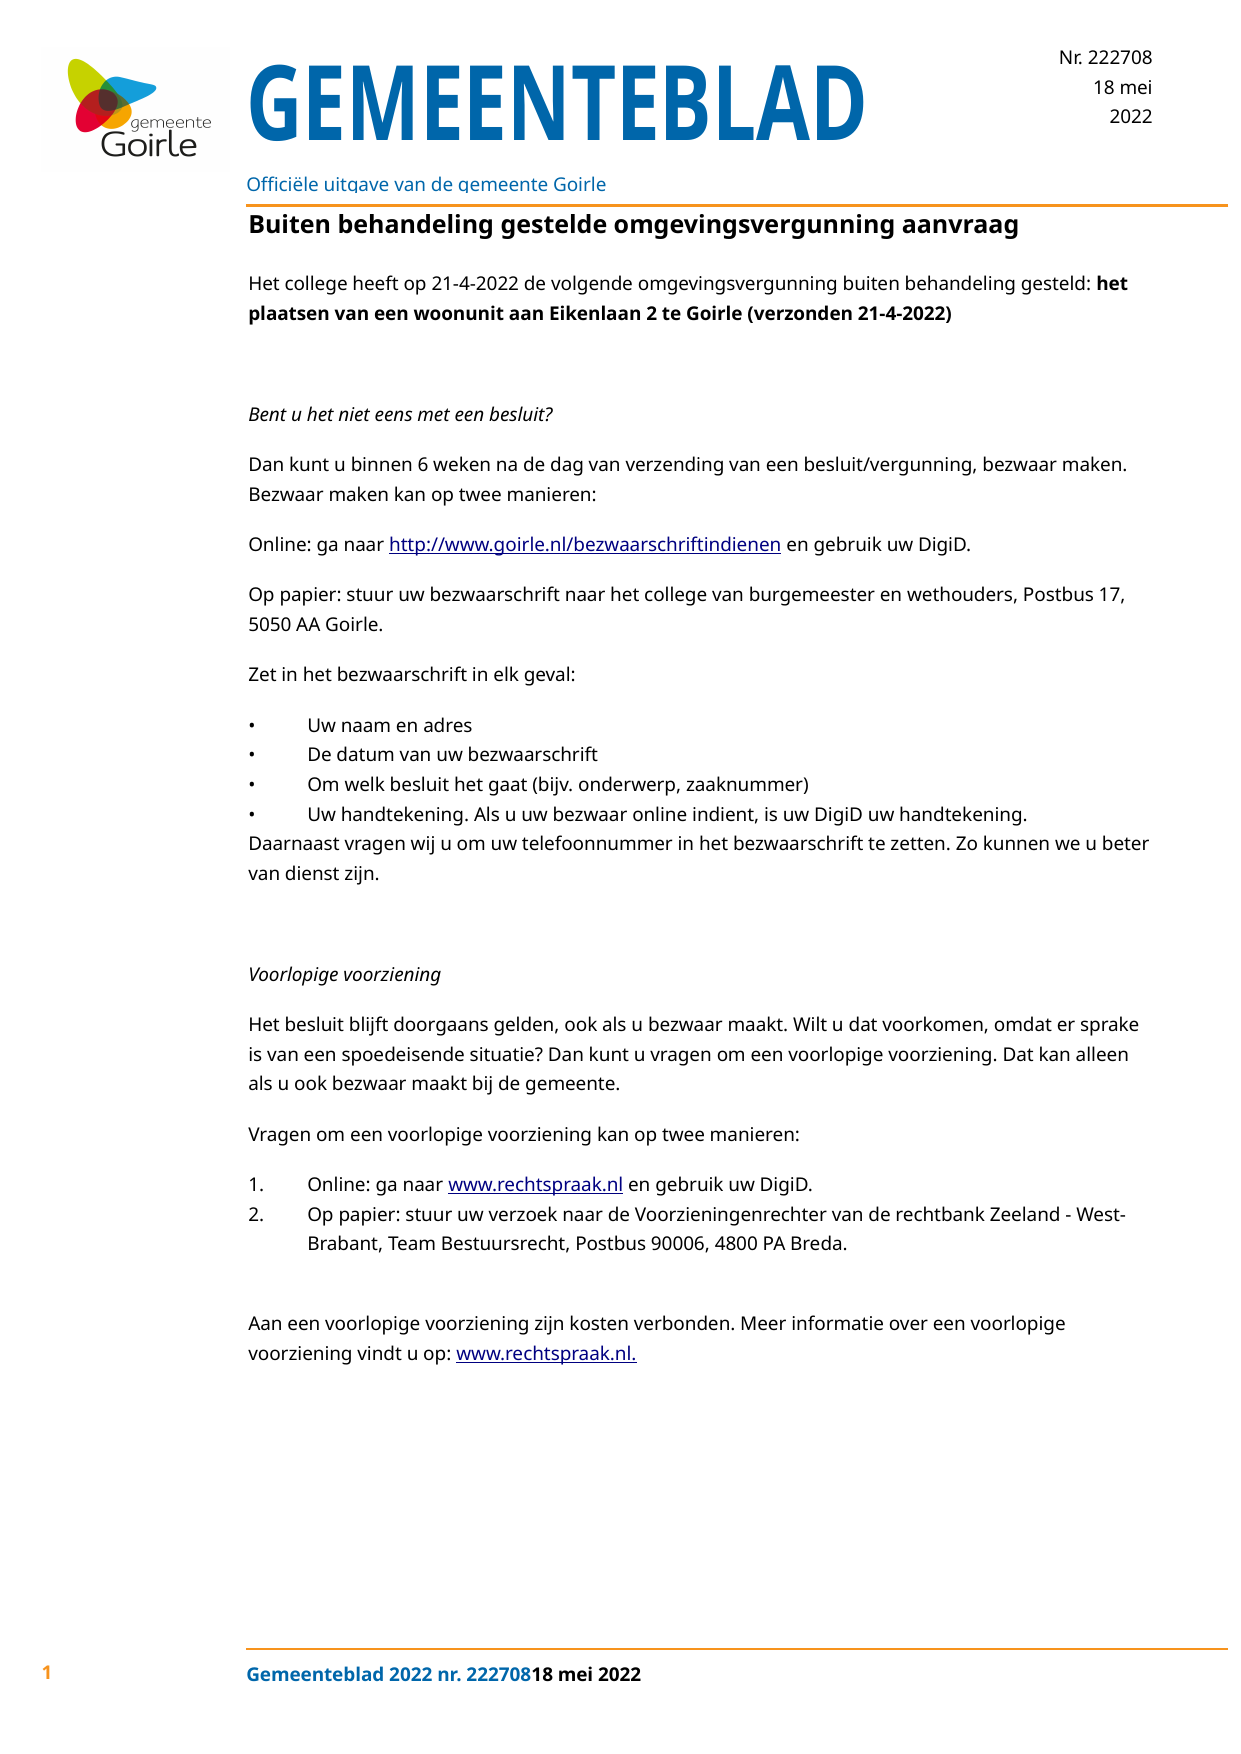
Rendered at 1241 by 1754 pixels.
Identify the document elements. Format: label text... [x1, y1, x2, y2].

text Het besluit blijft doorgaans gelden, ook als u bezwaar maakt. Wilt u dat voorkomen, omdat er sprake is van een spoedeisende situatie? Dan kunt u vragen om een voorlopige voorziening. Dat kan alleen als u ook bezwaar maakt bij de gemeente. [248, 1011, 1152, 1096]
text Zet in het bezwaarschrift in elk geval: [248, 662, 1152, 687]
list Uw naam en adres [248, 712, 1152, 738]
text Daarnaast vragen wij u om uw telefoonnummer in het bezwaarschrift te zetten. Zo kunnen we u beter van dienst zijn. [248, 830, 1152, 886]
text Aan een voorlopige voorziening zijn kosten verbonden. Meer informatie over een voorlopige voorziening vindt u op: www.rechtspraak.nl. [248, 1310, 1152, 1366]
text Voorlopige voorziening [248, 961, 1152, 986]
list Online: ga naar www.rechtspraak.nl en gebruik uw DigiD. [248, 1171, 1152, 1197]
text Vragen om een voorlopige voorziening kan op twee manieren: [248, 1121, 1152, 1146]
picture [41, 47, 231, 172]
text Dan kunt u binnen 6 weken na de dag van verzending van een besluit/vergunning, bezwaar maken. Bezwaar maken kan op twee manieren: [248, 451, 1152, 506]
list De datum van uw bezwaarschrift [248, 742, 1152, 767]
list Om welk besluit het gaat (bijv. onderwerp, zaaknummer) [248, 771, 1152, 797]
list Op papier: stuur uw verzoek naar de Voorzieningenrechter van de rechtbank Zeeland - West-Brabant, Team Bestuursrecht, Postbus 90006, 4800 PA Breda. [248, 1201, 1152, 1256]
text Bent u het niet eens met een besluit? [248, 401, 1152, 426]
text Buiten behandeling gestelde omgevingsvergunning aanvraag [248, 207, 1152, 241]
text Het college heeft op 21-4-2022 de volgende omgevingsvergunning buiten behandeling gesteld: het plaatsen van een woonunit aan Eikenlaan 2 te Goirle (verzonden 21-4-2022) [248, 270, 1152, 326]
list Uw handtekening. Als u uw bezwaar online indient, is uw DigiD uw handtekening. [248, 801, 1152, 826]
text Online: ga naar http://www.goirle.nl/bezwaarschriftindienen en gebruik uw DigiD. [248, 531, 1152, 557]
text Op papier: stuur uw bezwaarschrift naar het college van burgemeester en wethouders, Postbus 17, 5050 AA Goirle. [248, 582, 1152, 637]
